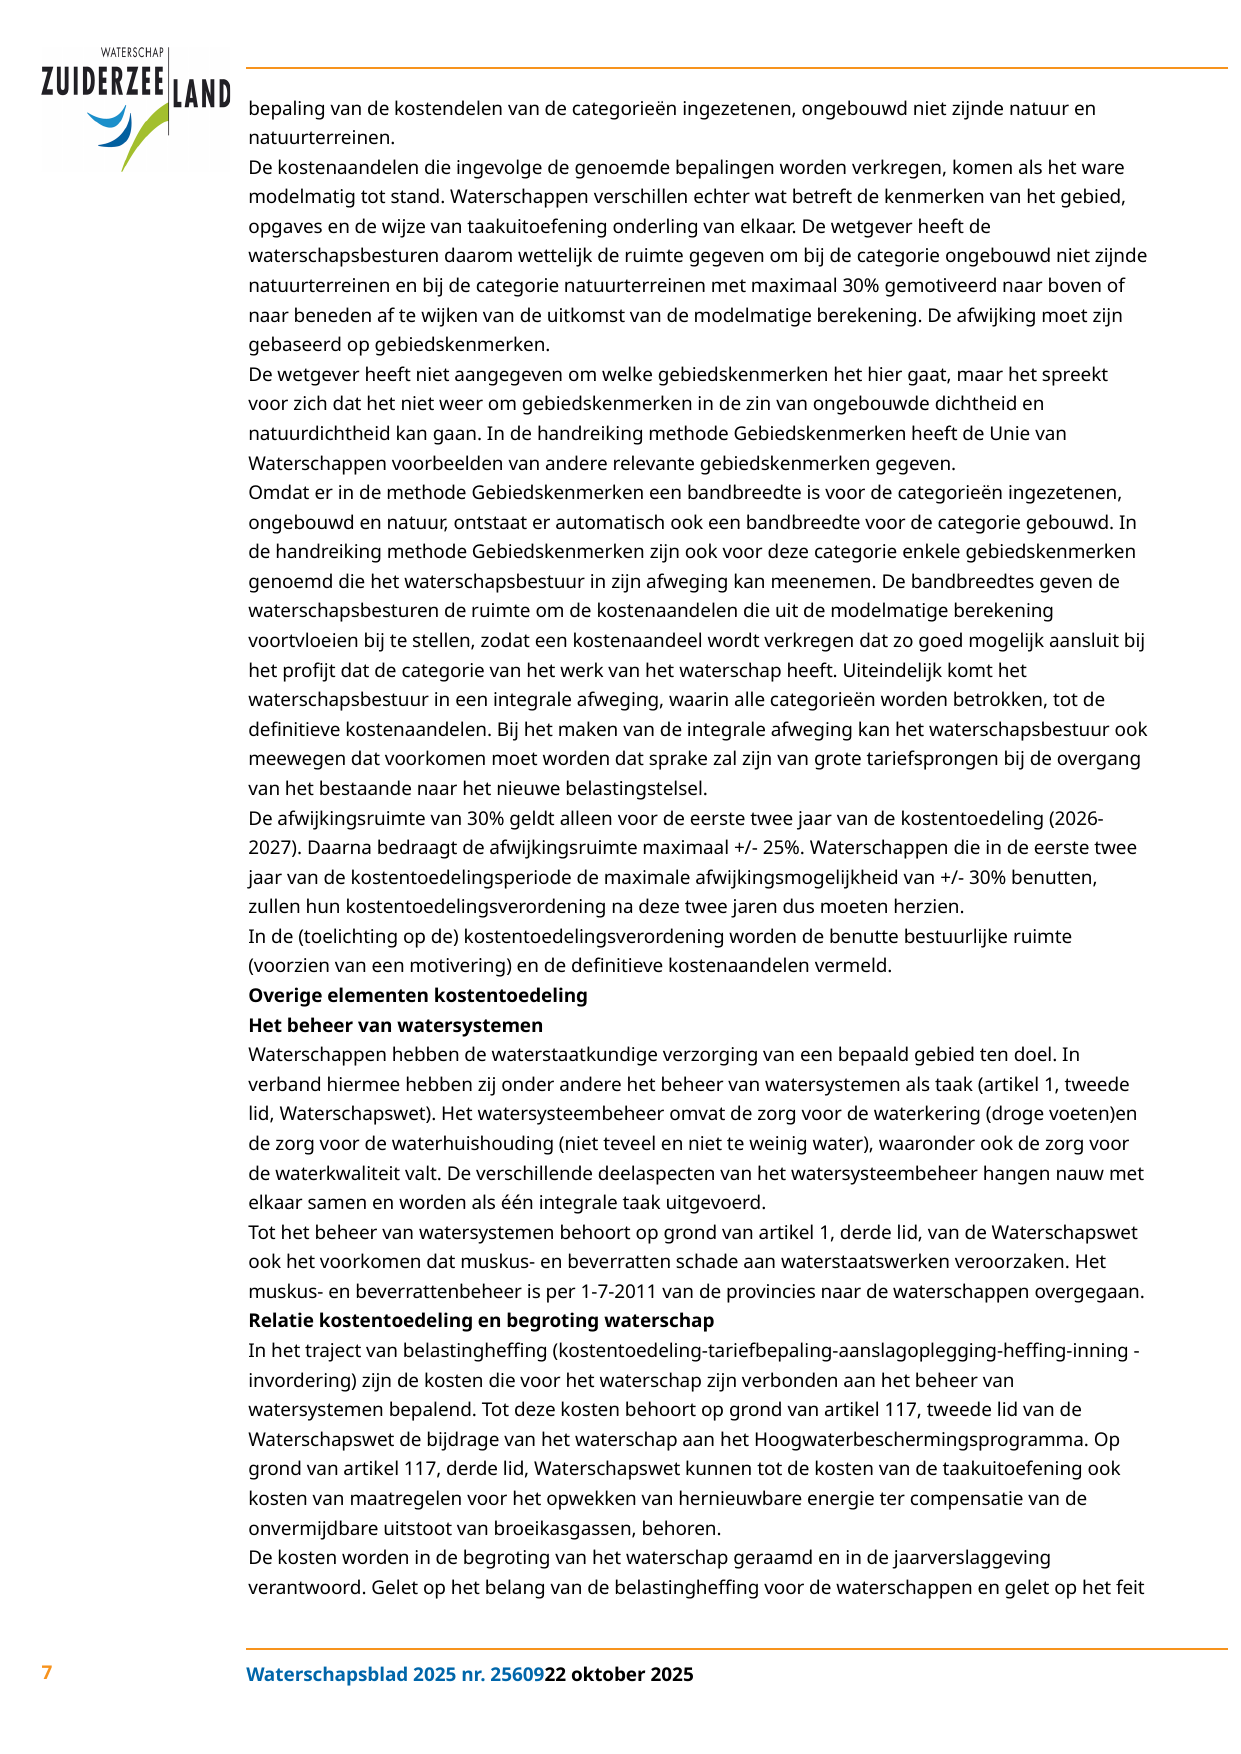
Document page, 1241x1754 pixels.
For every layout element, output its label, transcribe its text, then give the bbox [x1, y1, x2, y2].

picture [41, 47, 231, 172]
text Het beheer van watersystemen [248, 1012, 1152, 1038]
text In de (toelichting op de) kostentoedelingsverordening worden de benutte bestuurlijke ruimte (voorzien van een motivering) en de definitieve kostenaandelen vermeld. [248, 923, 1152, 978]
text Omdat er in de methode Gebiedskenmerken een bandbreedte is voor de categorieën ingezetenen, ongebouwd en natuur, ontstaat er automatisch ook een bandbreedte voor de categorie gebouwd. In de handreiking methode Gebiedskenmerken zijn ook voor deze categorie enkele gebiedskenmerken genoemd die het waterschapsbestuur in zijn afweging kan meenemen. De bandbreedtes geven de waterschapsbesturen de ruimte om de kostenaandelen die uit de modelmatige berekening voortvloeien bij te stellen, zodat een kostenaandeel wordt verkregen dat zo goed mogelijk aansluit bij het profijt dat de categorie van het werk van het waterschap heeft. Uiteindelijk komt het waterschapsbestuur in een integrale afweging, waarin alle categorieën worden betrokken, tot de definitieve kostenaandelen. Bij het maken van de integrale afweging kan het waterschapsbestuur ook meewegen dat voorkomen moet worden dat sprake zal zijn van grote tariefsprongen bij de overgang van het bestaande naar het nieuwe belastingstelsel. [248, 479, 1152, 801]
text bepaling van de kostendelen van de categorieën ingezetenen, ongebouwd niet zijnde natuur en natuurterreinen. [248, 95, 1152, 150]
text De afwijkingsruimte van 30% geldt alleen voor de eerste twee jaar van de kostentoedeling (2026-2027). Daarna bedraagt de afwijkingsruimte maximaal +/- 25%. Waterschappen die in de eerste twee jaar van de kostentoedelingsperiode de maximale afwijkingsmogelijkheid van +/- 30% benutten, zullen hun kostentoedelingsverordening na deze twee jaren dus moeten herzien. [248, 805, 1152, 919]
text In het traject van belastingheffing (kostentoedeling-tariefbepaling-aanslagoplegging-heffing-inning -invordering) zijn de kosten die voor het waterschap zijn verbonden aan het beheer van watersystemen bepalend. Tot deze kosten behoort op grond van artikel 117, tweede lid van de Waterschapswet de bijdrage van het waterschap aan het Hoogwaterbeschermingsprogramma. Op grond van artikel 117, derde lid, Waterschapswet kunnen tot de kosten van de taakuitoefening ook kosten van maatregelen voor het opwekken van hernieuwbare energie ter compensatie van de onvermijdbare uitstoot van broeikasgassen, behoren. [248, 1337, 1152, 1541]
text De kostenaandelen die ingevolge de genoemde bepalingen worden verkregen, komen als het ware modelmatig tot stand. Waterschappen verschillen echter wat betreft de kenmerken van het gebied, opgaves en de wijze van taakuitoefening onderling van elkaar. De wetgever heeft de waterschapsbesturen daarom wettelijk de ruimte gegeven om bij de categorie ongebouwd niet zijnde natuurterreinen en bij de categorie natuurterreinen met maximaal 30% gemotiveerd naar boven of naar beneden af te wijken van de uitkomst van de modelmatige berekening. De afwijking moet zijn gebaseerd op gebiedskenmerken. [248, 154, 1152, 357]
text Relatie kostentoedeling en begroting waterschap [248, 1308, 1152, 1333]
text Overige elementen kostentoedeling [248, 982, 1152, 1008]
text De wetgever heeft niet aangegeven om welke gebiedskenmerken het hier gaat, maar het spreekt voor zich dat het niet weer om gebiedskenmerken in de zin van ongebouwde dichtheid en natuurdichtheid kan gaan. In de handreiking methode Gebiedskenmerken heeft de Unie van Waterschappen voorbeelden van andere relevante gebiedskenmerken gegeven. [248, 361, 1152, 476]
text De kosten worden in de begroting van het waterschap geraamd en in de jaarverslaggeving verantwoord. Gelet op het belang van de belastingheffing voor de waterschappen en gelet op het feit [248, 1544, 1152, 1600]
text Waterschappen hebben de waterstaatkundige verzorging van een bepaald gebied ten doel. In verband hiermee hebben zij onder andere het beheer van watersystemen als taak (artikel 1, tweede lid, Waterschapswet). Het watersysteembeheer omvat de zorg voor de waterkering (droge voeten)en de zorg voor de waterhuishouding (niet teveel en niet te weinig water), waaronder ook de zorg voor de waterkwaliteit valt. De verschillende deelaspecten van het watersysteembeheer hangen nauw met elkaar samen en worden als één integrale taak uitgevoerd. [248, 1041, 1152, 1215]
text Tot het beheer van watersystemen behoort op grond van artikel 1, derde lid, van de Waterschapswet ook het voorkomen dat muskus- en beverratten schade aan waterstaatswerken veroorzaken. Het muskus- en beverrattenbeheer is per 1-7-2011 van de provincies naar de waterschappen overgegaan. [248, 1219, 1152, 1304]
